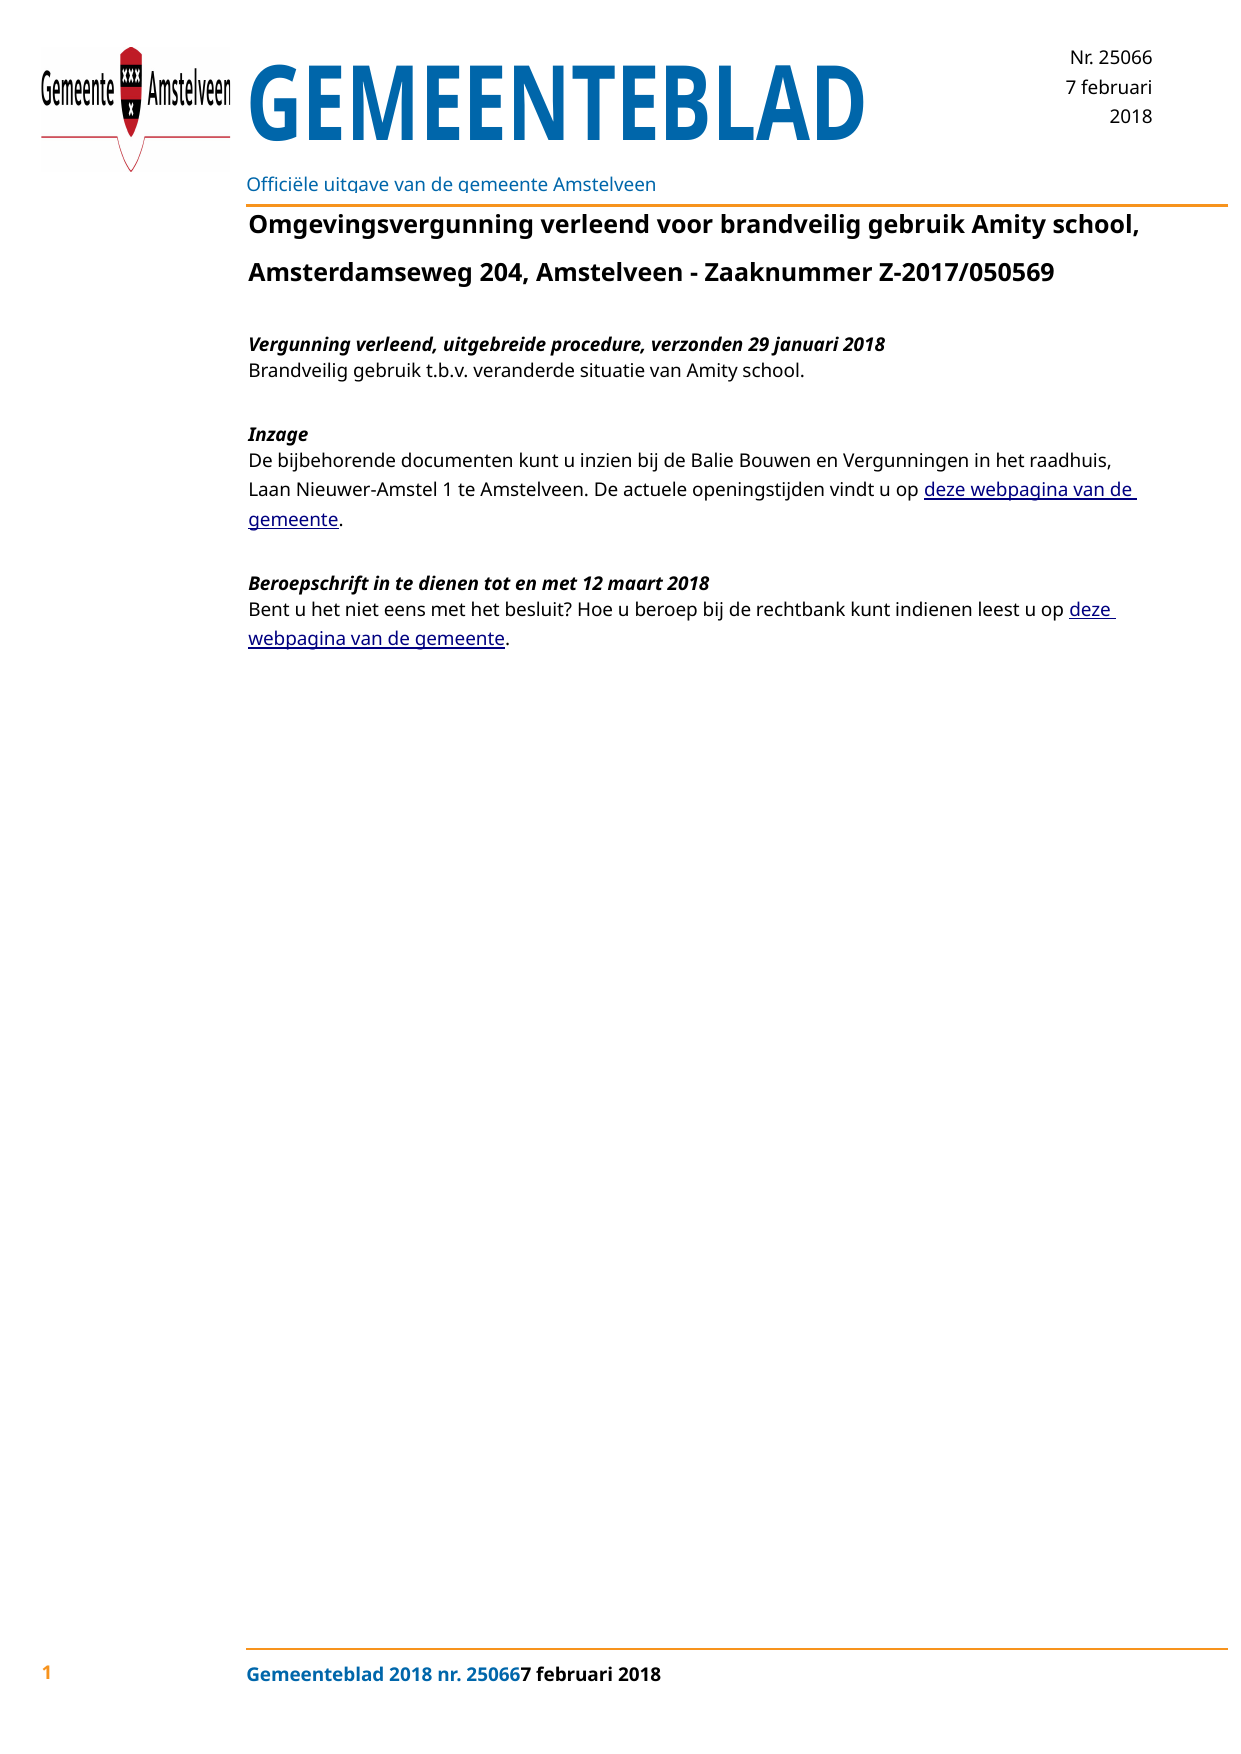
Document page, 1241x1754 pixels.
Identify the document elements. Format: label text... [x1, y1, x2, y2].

text Omgevingsvergunning verleend voor brandveilig gebruik Amity school, Amsterdamseweg 204, Amstelveen - Zaaknummer Z-2017/050569 [248, 207, 1152, 288]
text Vergunning verleend, uitgebreide procedure, verzonden 29 januari 2018 [248, 331, 1152, 357]
text Bent u het niet eens met het besluit? Hoe u beroep bij de rechtbank kunt indienen leest u op deze webpagina van de gemeente. [248, 596, 1152, 651]
text Brandveilig gebruik t.b.v. veranderde situatie van Amity school. [248, 357, 1152, 383]
text De bijbehorende documenten kunt u inzien bij de Balie Bouwen en Vergunningen in het raadhuis, Laan Nieuwer-Amstel 1 te Amstelveen. De actuele openingstijden vindt u op deze webpagina van de gemeente. [248, 447, 1152, 532]
picture [41, 47, 231, 172]
text Beroepschrift in te dienen tot en met 12 maart 2018 [248, 570, 1152, 596]
text Inzage [248, 421, 1152, 447]
